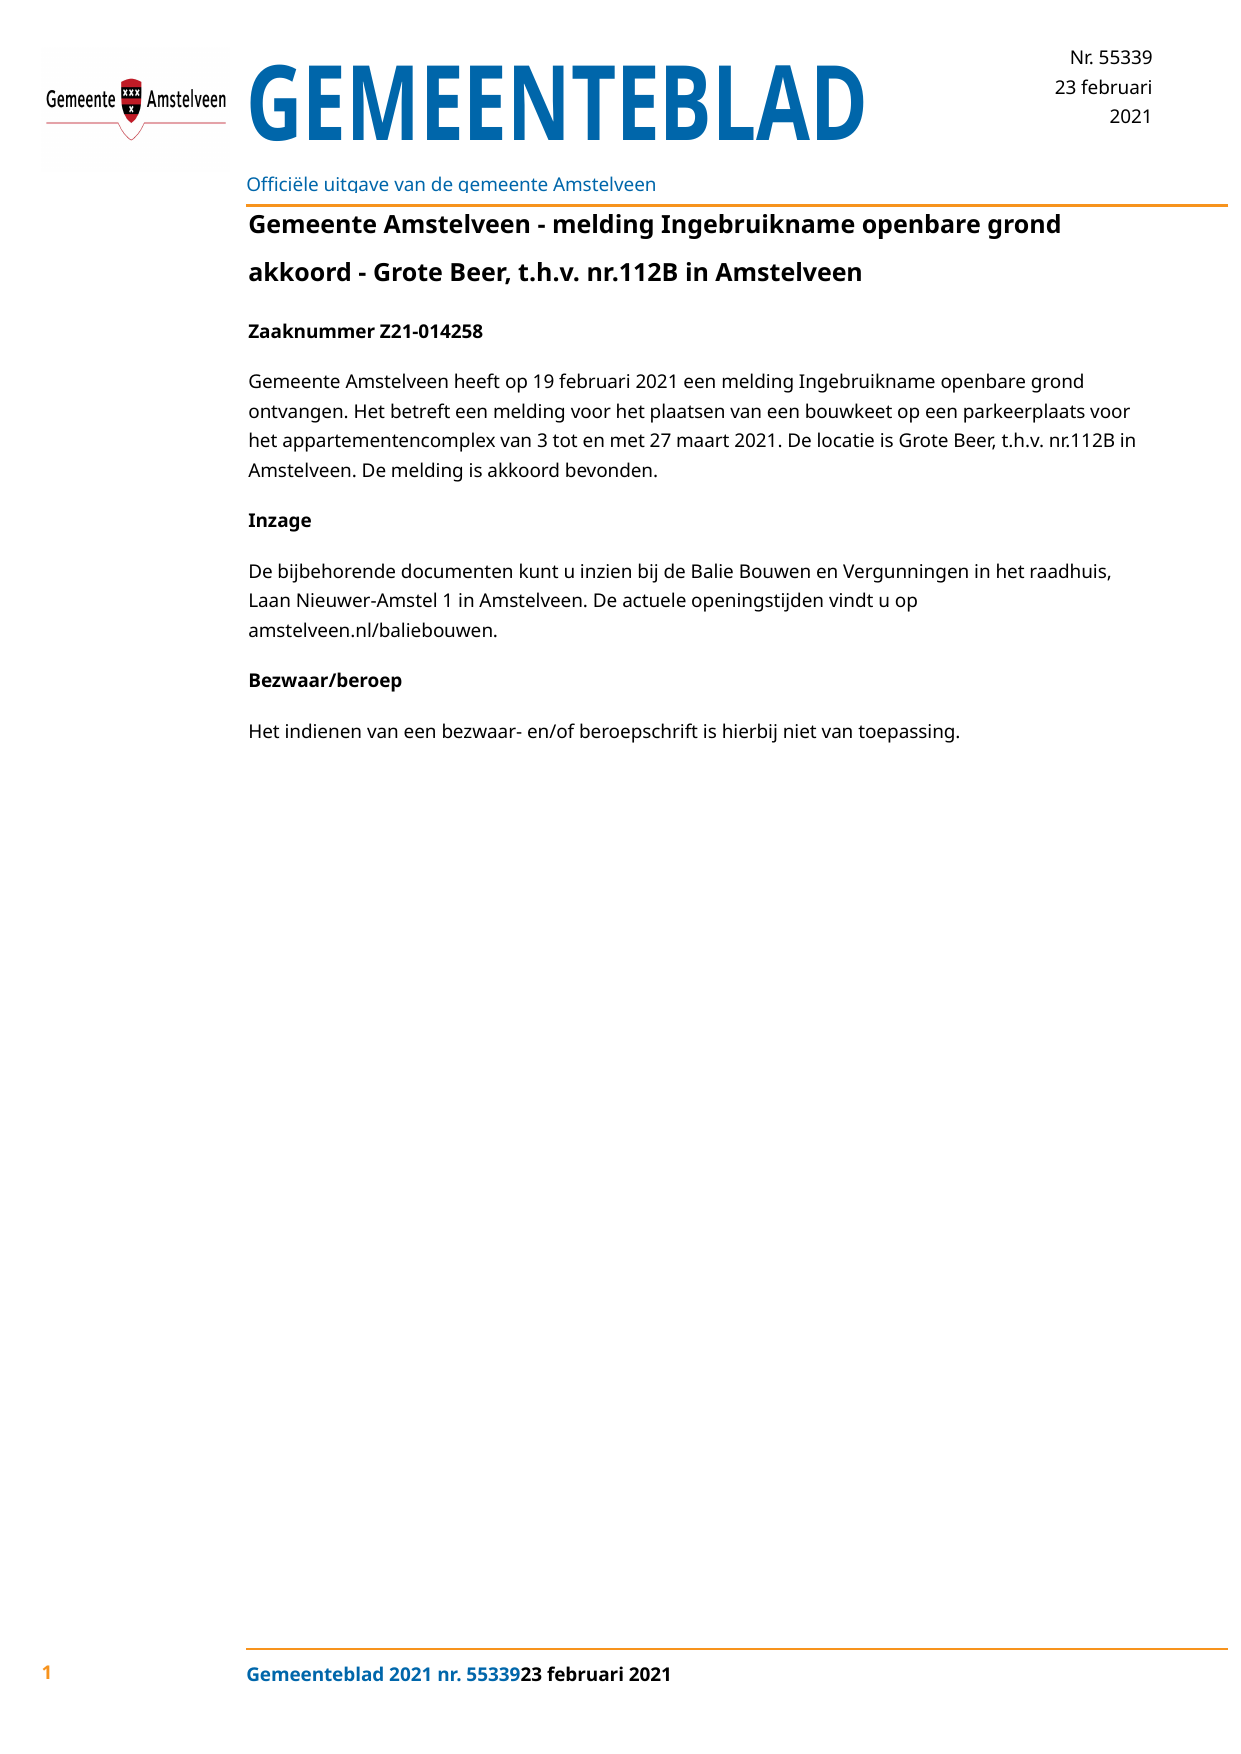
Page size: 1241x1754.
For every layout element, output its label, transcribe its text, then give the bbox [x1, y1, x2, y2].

text Het indienen van een bezwaar- en/of beroepschrift is hierbij niet van toepassing. [248, 718, 1152, 744]
text Zaaknummer Z21-014258 [248, 318, 1152, 344]
picture [41, 47, 231, 172]
text Gemeente Amstelveen - melding Ingebruikname openbare grond akkoord - Grote Beer, t.h.v. nr.112B in Amstelveen [248, 207, 1152, 288]
text De bijbehorende documenten kunt u inzien bij de Balie Bouwen en Vergunningen in het raadhuis, Laan Nieuwer-Amstel 1 in Amstelveen. De actuele openingstijden vindt u op amstelveen.nl/baliebouwen. [248, 558, 1152, 643]
text Gemeente Amstelveen heeft op 19 februari 2021 een melding Ingebruikname openbare grond ontvangen. Het betreft een melding voor het plaatsen van een bouwkeet op een parkeerplaats voor het appartementencomplex van 3 tot en met 27 maart 2021. De locatie is Grote Beer, t.h.v. nr.112B in Amstelveen. De melding is akkoord bevonden. [248, 368, 1152, 483]
text Inzage [248, 507, 1152, 533]
text Bezwaar/beroep [248, 667, 1152, 693]
